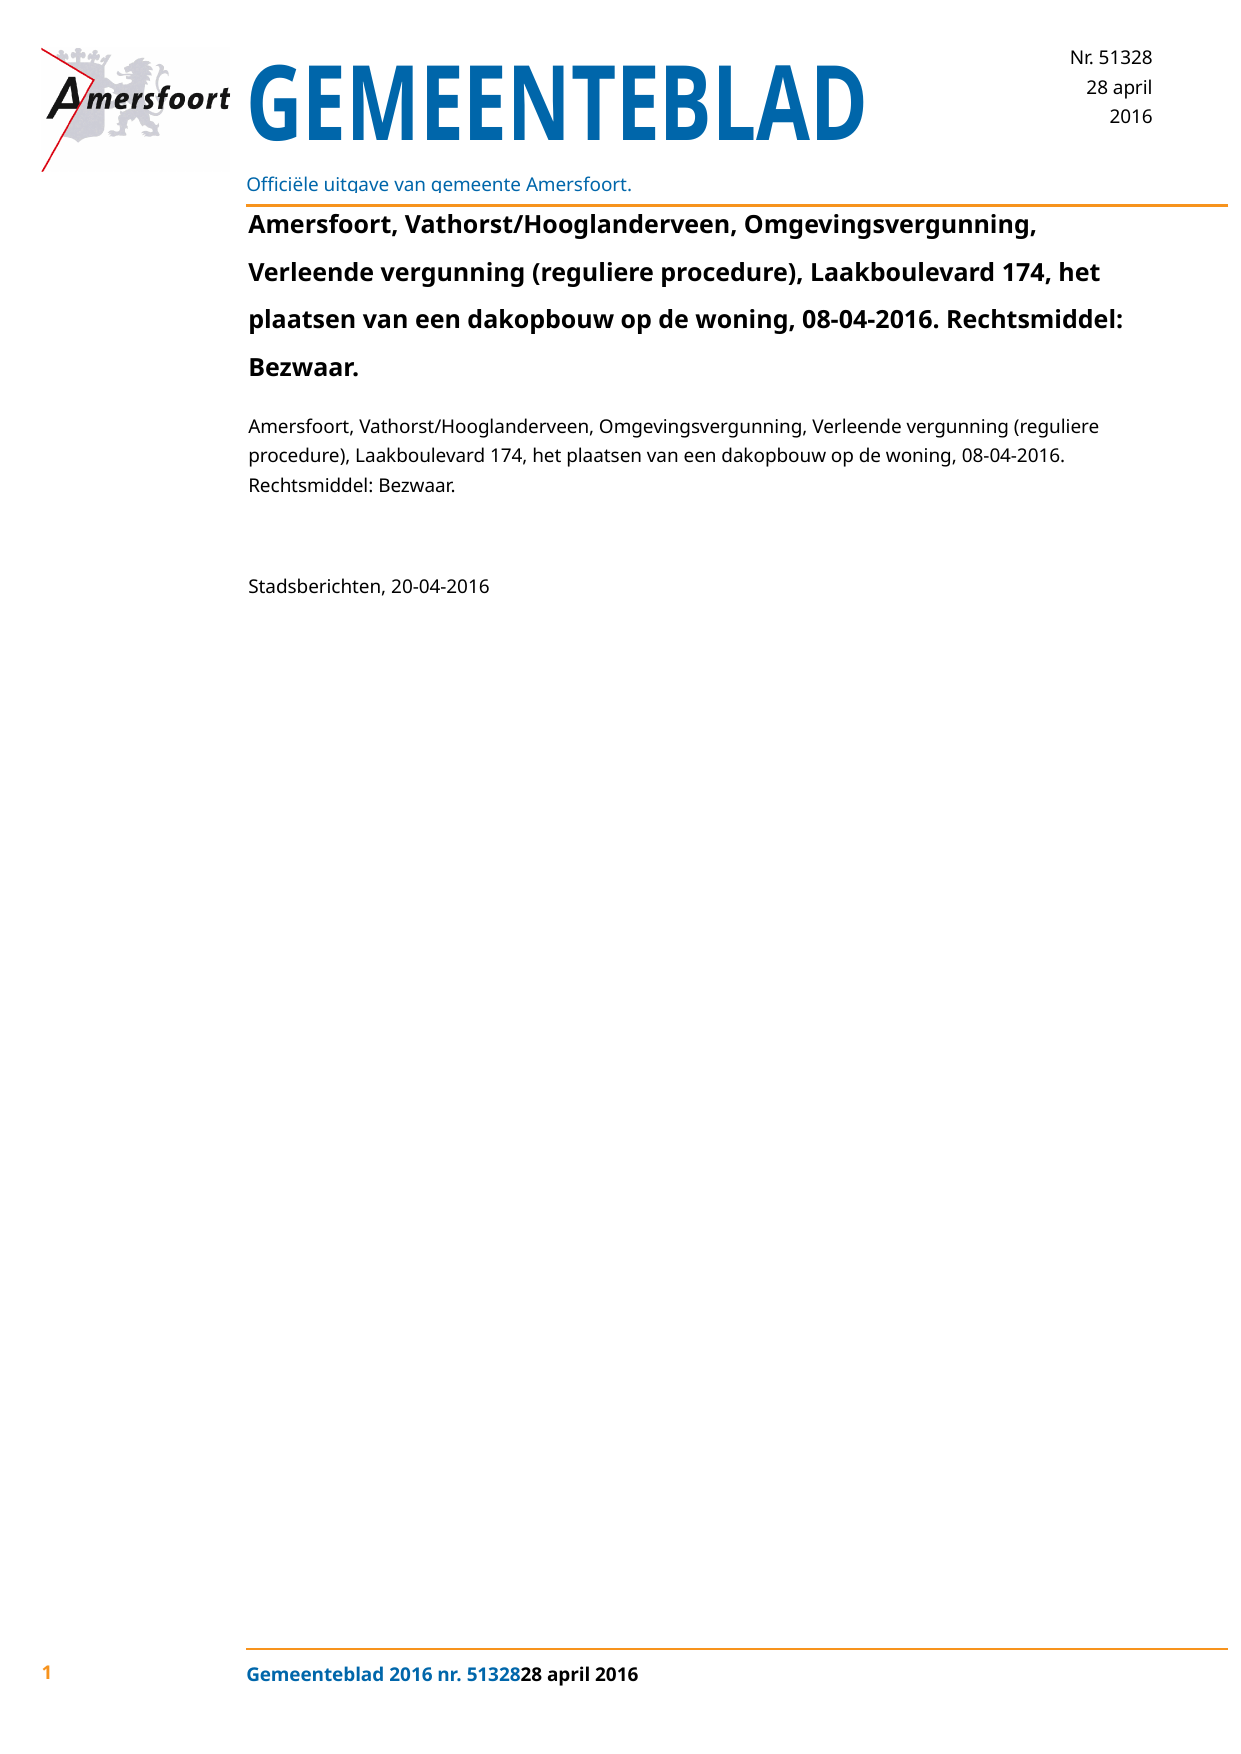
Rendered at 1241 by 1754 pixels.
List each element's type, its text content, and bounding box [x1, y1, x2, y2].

text Amersfoort, Vathorst/Hooglanderveen, Omgevingsvergunning, Verleende vergunning (reguliere procedure), Laakboulevard 174, het plaatsen van een dakopbouw op de woning, 08-04-2016. Rechtsmiddel: Bezwaar. [248, 413, 1152, 498]
text Stadsberichten, 20-04-2016 [248, 573, 1152, 599]
picture [41, 47, 231, 172]
text Amersfoort, Vathorst/Hooglanderveen, Omgevingsvergunning, Verleende vergunning (reguliere procedure), Laakboulevard 174, het plaatsen van een dakopbouw op de woning, 08-04-2016. Rechtsmiddel: Bezwaar. [248, 207, 1152, 384]
